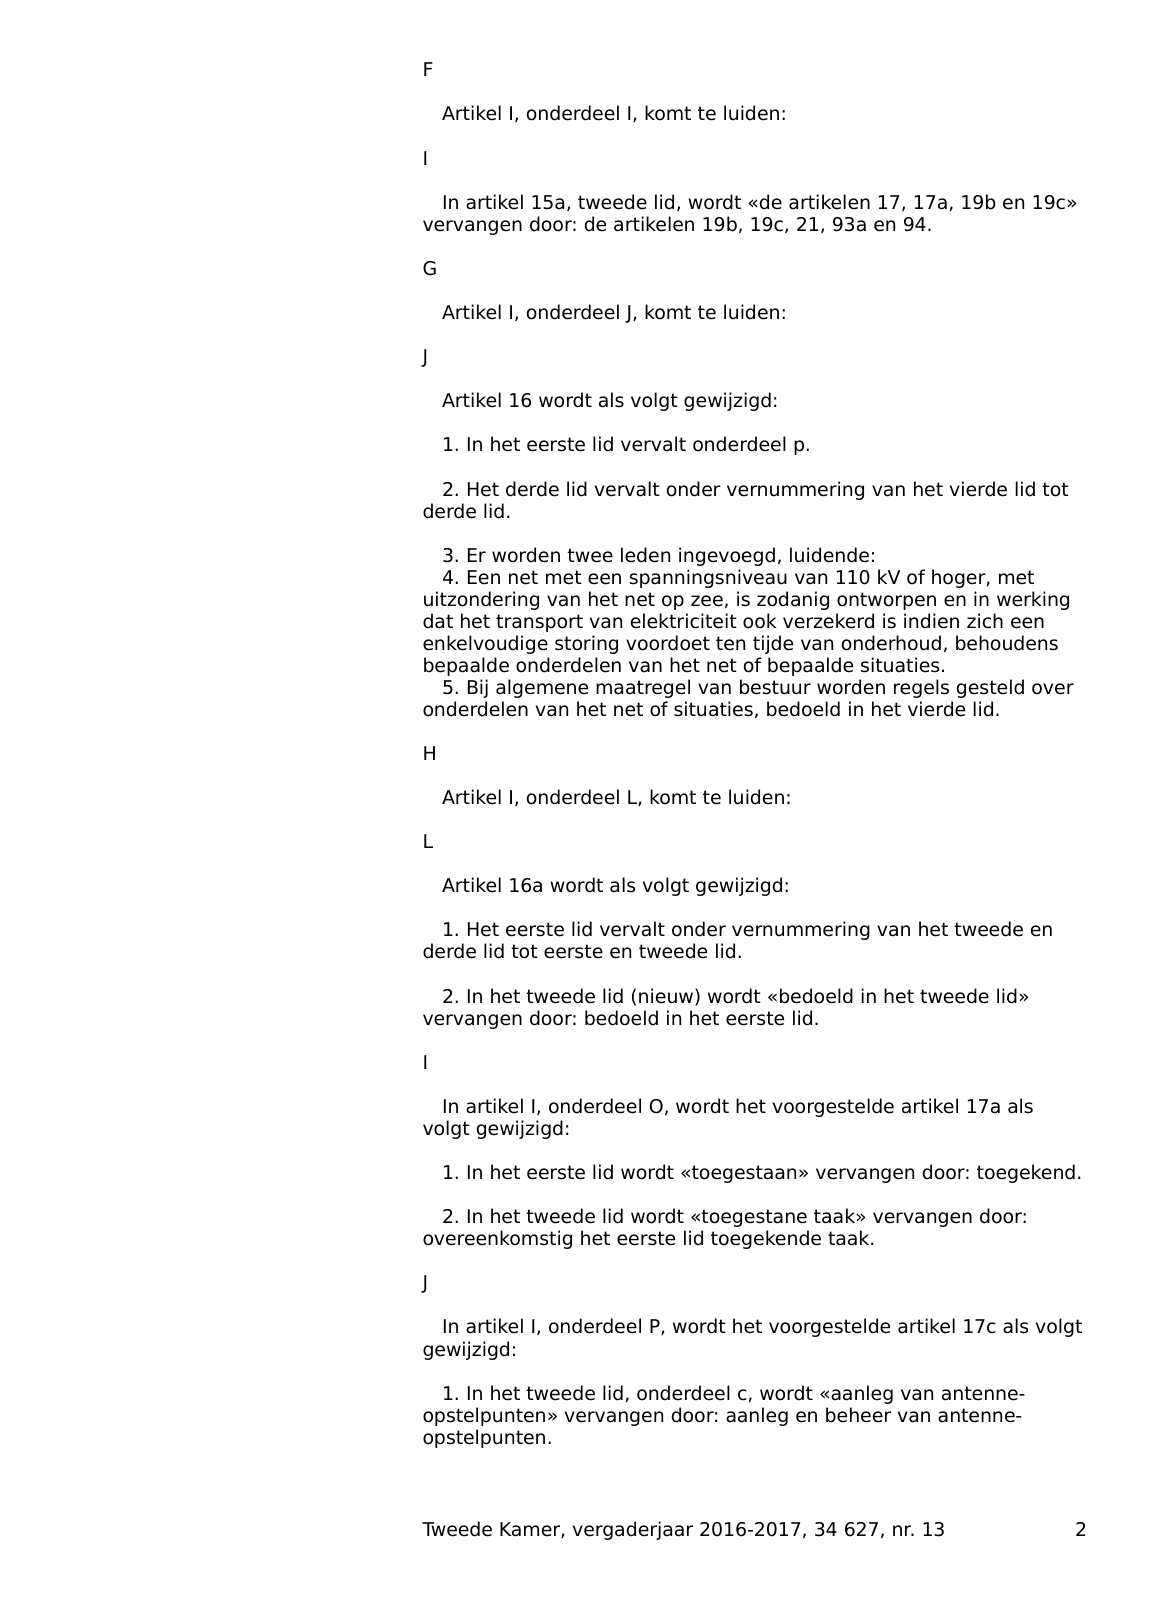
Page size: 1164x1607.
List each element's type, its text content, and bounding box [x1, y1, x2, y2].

text 5. Bij algemene maatregel van bestuur worden regels gesteld over onderdelen van het net of situaties, bedoeld in het vierde lid. [422, 677, 1087, 721]
text Artikel 16 wordt als volgt gewijzigd: [422, 390, 1087, 412]
text 4. Een net met een spanningsniveau van 110 kV of hoger, met uitzondering van het net op zee, is zodanig ontworpen en in werking dat het transport van elektriciteit ook verzekerd is indien zich een enkelvoudige storing voordoet ten tijde van onderhoud, behoudens bepaalde onderdelen van het net of bepaalde situaties. [422, 567, 1087, 677]
text Artikel I, onderdeel J, komt te luiden: [422, 302, 1087, 324]
text 1. In het tweede lid, onderdeel c, wordt «aanleg van antenne-opstelpunten» vervangen door: aanleg en beheer van antenne-opstelpunten. [422, 1383, 1087, 1448]
subtitle J [422, 1272, 1087, 1294]
text 2. In het tweede lid wordt «toegestane taak» vervangen door: overeenkomstig het eerste lid toegekende taak. [422, 1206, 1087, 1250]
subtitle G [422, 258, 1087, 280]
text 3. Er worden twee leden ingevoegd, luidende: [422, 545, 1087, 567]
subtitle J [422, 346, 1087, 368]
text 1. Het eerste lid vervalt onder vernummering van het tweede en derde lid tot eerste en tweede lid. [422, 919, 1087, 963]
subtitle I [422, 147, 1087, 169]
text 2. In het tweede lid (nieuw) wordt «bedoeld in het tweede lid» vervangen door: bedoeld in het eerste lid. [422, 986, 1087, 1029]
text In artikel 15a, tweede lid, wordt «de artikelen 17, 17a, 19b en 19c» vervangen door: de artikelen 19b, 19c, 21, 93a en 94. [422, 192, 1087, 236]
text 1. In het eerste lid vervalt onderdeel p. [422, 434, 1087, 456]
text Artikel I, onderdeel L, komt te luiden: [422, 787, 1087, 809]
text In artikel I, onderdeel P, wordt het voorgestelde artikel 17c als volgt gewijzigd: [422, 1316, 1087, 1360]
subtitle L [422, 831, 1087, 853]
subtitle I [422, 1052, 1087, 1074]
text In artikel I, onderdeel O, wordt het voorgestelde artikel 17a als volgt gewijzigd: [422, 1096, 1087, 1140]
text 2. Het derde lid vervalt onder vernummering van het vierde lid tot derde lid. [422, 478, 1087, 522]
subtitle H [422, 743, 1087, 765]
text 1. In het eerste lid wordt «toegestaan» vervangen door: toegekend. [422, 1162, 1087, 1184]
text Artikel I, onderdeel I, komt te luiden: [422, 103, 1087, 125]
text Artikel 16a wordt als volgt gewijzigd: [422, 875, 1087, 897]
subtitle F [422, 59, 1087, 81]
